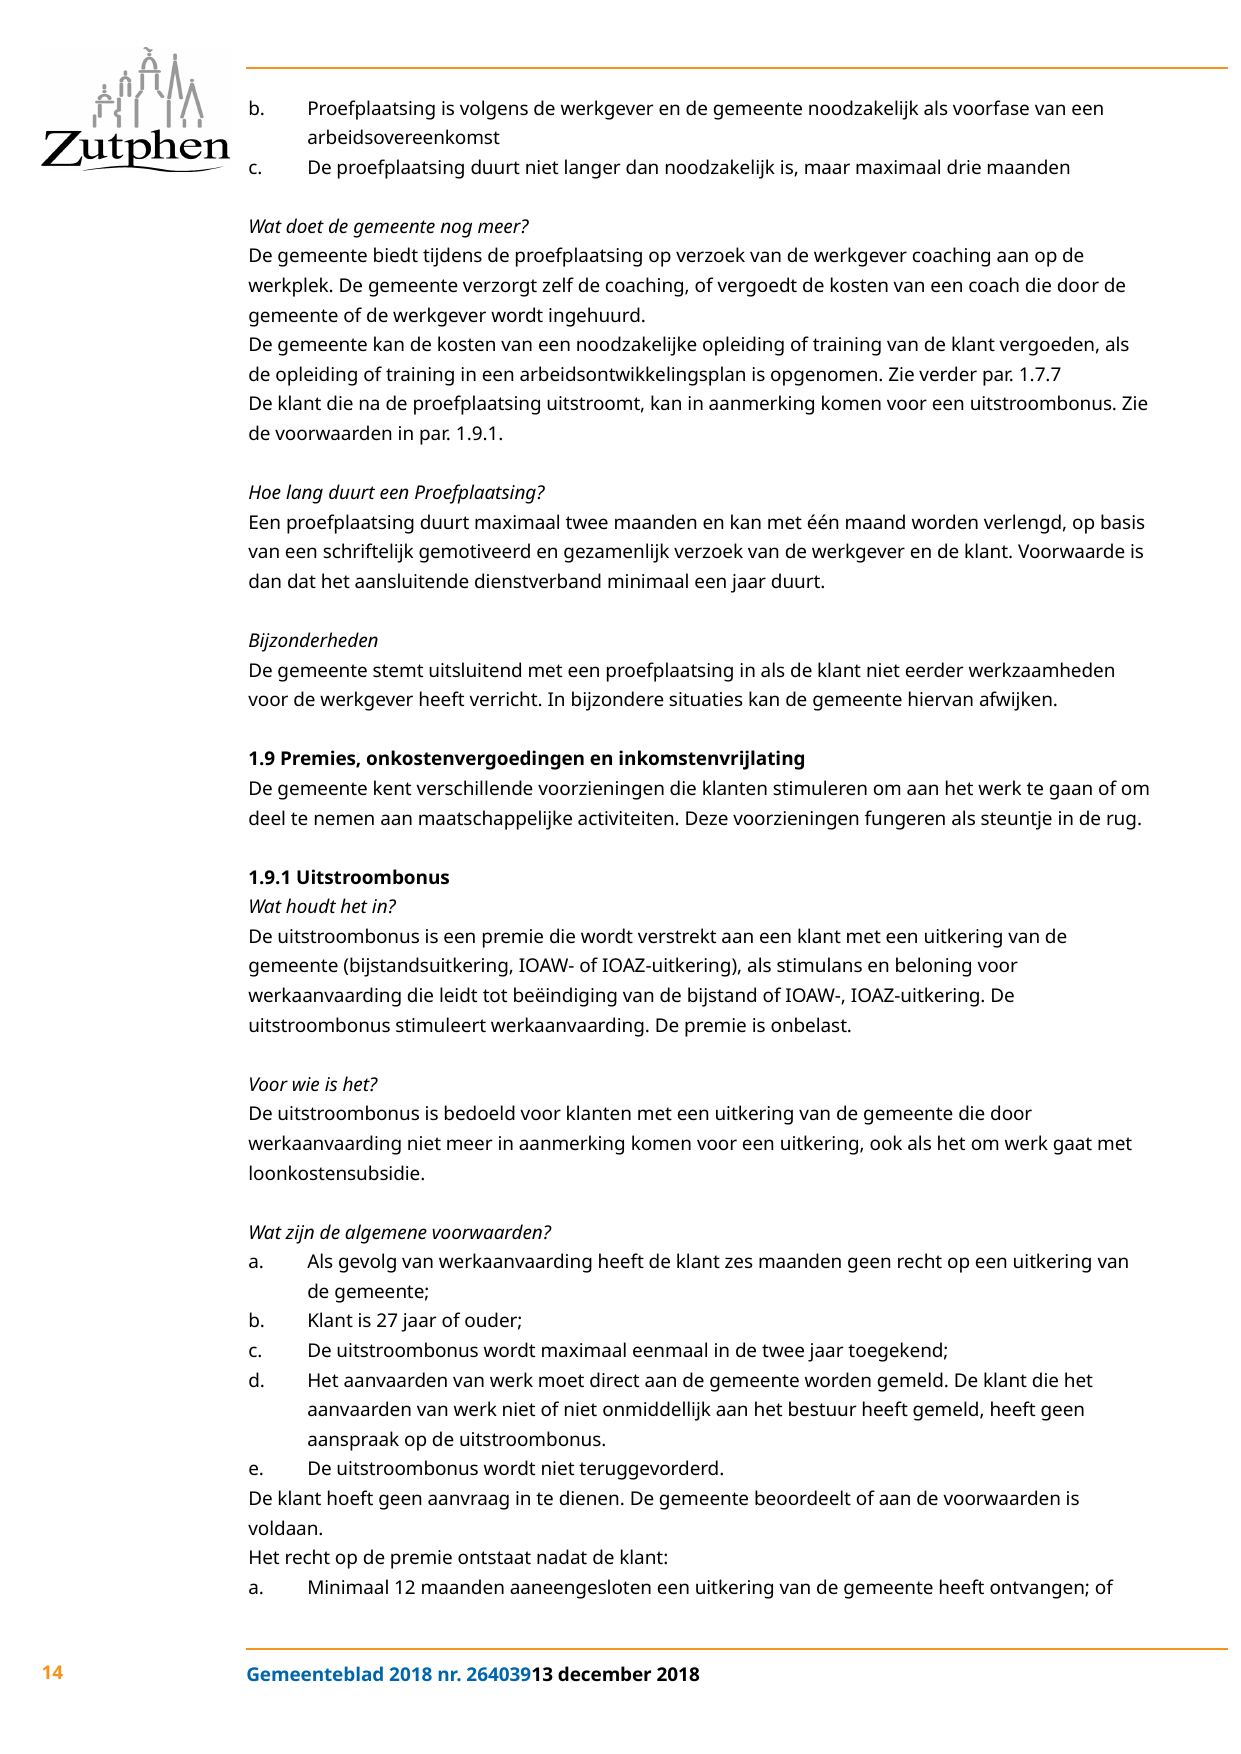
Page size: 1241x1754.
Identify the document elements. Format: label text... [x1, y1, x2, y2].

text Voor wie is het? [248, 1071, 1152, 1097]
list De uitstroombonus wordt niet teruggevorderd. [248, 1456, 1152, 1481]
text De gemeente stemt uitsluitend met een proefplaatsing in als de klant niet eerder werkzaamheden voor de werkgever heeft verricht. In bijzondere situaties kan de gemeente hiervan afwijken. [248, 657, 1152, 712]
text De gemeente kent verschillende voorzieningen die klanten stimuleren om aan het werk te gaan of om deel te nemen aan maatschappelijke activiteiten. Deze voorzieningen fungeren als steuntje in de rug. [248, 775, 1152, 831]
list De proefplaatsing duurt niet langer dan noodzakelijk is, maar maximaal drie maanden [248, 154, 1152, 180]
text De uitstroombonus is een premie die wordt verstrekt aan een klant met een uitkering van de gemeente (bijstandsuitkering, IOAW- of IOAZ-uitkering), als stimulans en beloning voor werkaanvaarding die leidt tot beëindiging van de bijstand of IOAW-, IOAZ-uitkering. De uitstroombonus stimuleert werkaanvaarding. De premie is onbelast. [248, 923, 1152, 1038]
text Wat zijn de algemene voorwaarden? [248, 1219, 1152, 1245]
list Proefplaatsing is volgens de werkgever en de gemeente noodzakelijk als voorfase van een arbeidsovereenkomst [248, 95, 1152, 150]
text Een proefplaatsing duurt maximaal twee maanden en kan met één maand worden verlengd, op basis van een schriftelijk gemotiveerd en gezamenlijk verzoek van de werkgever en de klant. Voorwaarde is dan dat het aansluitende dienstverband minimaal een jaar duurt. [248, 509, 1152, 594]
text 1.9 Premies, onkostenvergoedingen en inkomstenvrijlating [248, 746, 1152, 771]
text De gemeente kan de kosten van een noodzakelijke opleiding of training van de klant vergoeden, als de opleiding of training in een arbeidsontwikkelingsplan is opgenomen. Zie verder par. 1.7.7 [248, 331, 1152, 387]
text De uitstroombonus is bedoeld voor klanten met een uitkering van de gemeente die door werkaanvaarding niet meer in aanmerking komen voor een uitkering, ook als het om werk gaat met loonkostensubsidie. [248, 1101, 1152, 1186]
picture [41, 47, 231, 172]
list Als gevolg van werkaanvaarding heeft de klant zes maanden geen recht op een uitkering van de gemeente; [248, 1248, 1152, 1304]
text Het recht op de premie ontstaat nadat de klant: [248, 1544, 1152, 1570]
list Minimaal 12 maanden aaneengesloten een uitkering van de gemeente heeft ontvangen; of [248, 1574, 1152, 1600]
text De gemeente biedt tijdens de proefplaatsing op verzoek van de werkgever coaching aan op de werkplek. De gemeente verzorgt zelf de coaching, of vergoedt de kosten van een coach die door de gemeente of de werkgever wordt ingehuurd. [248, 243, 1152, 328]
list De uitstroombonus wordt maximaal eenmaal in de twee jaar toegekend; [248, 1337, 1152, 1363]
text 1.9.1 Uitstroombonus [248, 864, 1152, 890]
list Klant is 27 jaar of ouder; [248, 1308, 1152, 1333]
list Het aanvaarden van werk moet direct aan de gemeente worden gemeld. De klant die het aanvaarden van werk niet of niet onmiddellijk aan het bestuur heeft gemeld, heeft geen aanspraak op de uitstroombonus. [248, 1367, 1152, 1452]
text Wat doet de gemeente nog meer? [248, 213, 1152, 239]
text Hoe lang duurt een Proefplaatsing? [248, 479, 1152, 505]
text Wat houdt het in? [248, 893, 1152, 919]
text De klant hoeft geen aanvraag in te dienen. De gemeente beoordeelt of aan de voorwaarden is voldaan. [248, 1485, 1152, 1541]
text Bijzonderheden [248, 627, 1152, 653]
text De klant die na de proefplaatsing uitstroomt, kan in aanmerking komen voor een uitstroombonus. Zie de voorwaarden in par. 1.9.1. [248, 391, 1152, 446]
